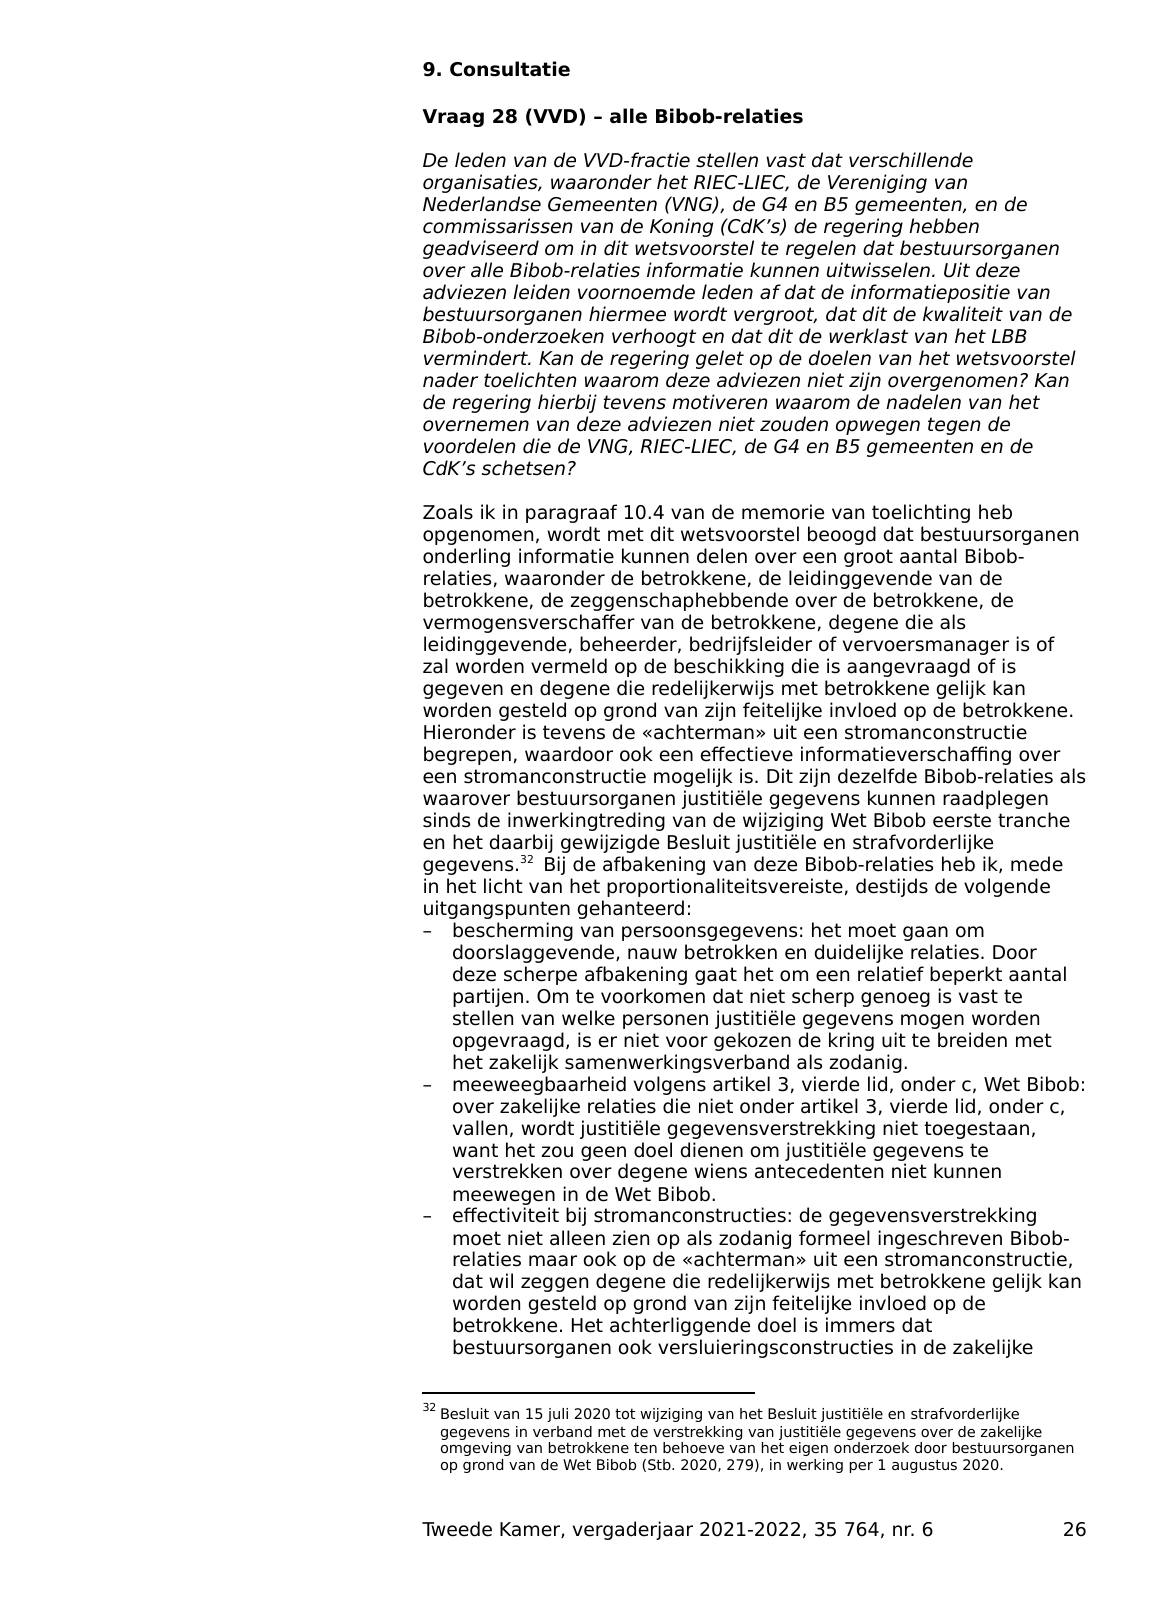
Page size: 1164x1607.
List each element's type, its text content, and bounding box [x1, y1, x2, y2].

text – bescherming van persoonsgegevens: het moet gaan om doorslaggevende, nauw betrokken en duidelijke relaties. Door deze scherpe afbakening gaat het om een relatief beperkt aantal partijen. Om te voorkomen dat niet scherp genoeg is vast te stellen van welke personen justitiële gegevens mogen worden opgevraagd, is er niet voor gekozen de kring uit te breiden met het zakelijk samenwerkingsverband als zodanig. [422, 920, 1087, 1073]
subtitle Vraag 28 (VVD) – alle Bibob-relaties [422, 106, 1087, 128]
text – meeweegbaarheid volgens artikel 3, vierde lid, onder c, Wet Bibob: over zakelijke relaties die niet onder artikel 3, vierde lid, onder c, vallen, wordt justitiële gegevensverstrekking niet toegestaan, want het zou geen doel dienen om justitiële gegevens te verstrekken over degene wiens antecedenten niet kunnen meewegen in de Wet Bibob. [422, 1073, 1087, 1205]
subtitle 9. Consultatie [422, 59, 1087, 81]
text Besluit van 15 juli 2020 tot wijziging van het Besluit justitiële en strafvorderlijke gegevens in verband met de verstrekking van justitiële gegevens over de zakelijke omgeving van betrokkene ten behoeve van het eigen onderzoek door bestuursorganen op grond van de Wet Bibob (Stb. 2020, 279), in werking per 1 augustus 2020. [422, 1402, 1087, 1474]
text – effectiviteit bij stromanconstructies: de gegevensverstrekking moet niet alleen zien op als zodanig formeel ingeschreven Bibob-relaties maar ook op de «achterman» uit een stromanconstructie, dat wil zeggen degene die redelijkerwijs met betrokkene gelijk kan worden gesteld op grond van zijn feitelijke invloed op de betrokkene. Het achterliggende doel is immers dat bestuursorganen ook versluieringsconstructies in de zakelijke [422, 1205, 1087, 1359]
text De leden van de VVD-fractie stellen vast dat verschillende organisaties, waaronder het RIEC-LIEC, de Vereniging van Nederlandse Gemeenten (VNG), de G4 en B5 gemeenten, en de commissarissen van de Koning (CdK’s) de regering hebben geadviseerd om in dit wetsvoorstel te regelen dat bestuursorganen over alle Bibob-relaties informatie kunnen uitwisselen. Uit deze adviezen leiden voornoemde leden af dat de informatiepositie van bestuursorganen hiermee wordt vergroot, dat dit de kwaliteit van de Bibob-onderzoeken verhoogt en dat dit de werklast van het LBB vermindert. Kan de regering gelet op de doelen van het wetsvoorstel nader toelichten waarom deze adviezen niet zijn overgenomen? Kan de regering hierbij tevens motiveren waarom de nadelen van het overnemen van deze adviezen niet zouden opwegen tegen de voordelen die de VNG, RIEC-LIEC, de G4 en B5 gemeenten en de CdK’s schetsen? [422, 150, 1087, 480]
text Zoals ik in paragraaf 10.4 van de memorie van toelichting heb opgenomen, wordt met dit wetsvoorstel beoogd dat bestuursorganen onderling informatie kunnen delen over een groot aantal Bibob-relaties, waaronder de betrokkene, de leidinggevende van de betrokkene, de zeggenschaphebbende over de betrokkene, de vermogensverschaffer van de betrokkene, degene die als leidinggevende, beheerder, bedrijfsleider of vervoersmanager is of zal worden vermeld op de beschikking die is aangevraagd of is gegeven en degene die redelijkerwijs met betrokkene gelijk kan worden gesteld op grond van zijn feitelijke invloed op de betrokkene. Hieronder is tevens de «achterman» uit een stromanconstructie begrepen, waardoor ook een effectieve informatieverschaffing over een stromanconstructie mogelijk is. Dit zijn dezelfde Bibob-relaties als waarover bestuursorganen justitiële gegevens kunnen raadplegen sinds de inwerkingtreding van de wijziging Wet Bibob eerste tranche en het daarbij gewijzigde Besluit justitiële en strafvorderlijke gegevens. Bij de afbakening van deze Bibob-relaties heb ik, mede in het licht van het proportionaliteitsvereiste, destijds de volgende uitgangspunten gehanteerd: [422, 502, 1087, 920]
